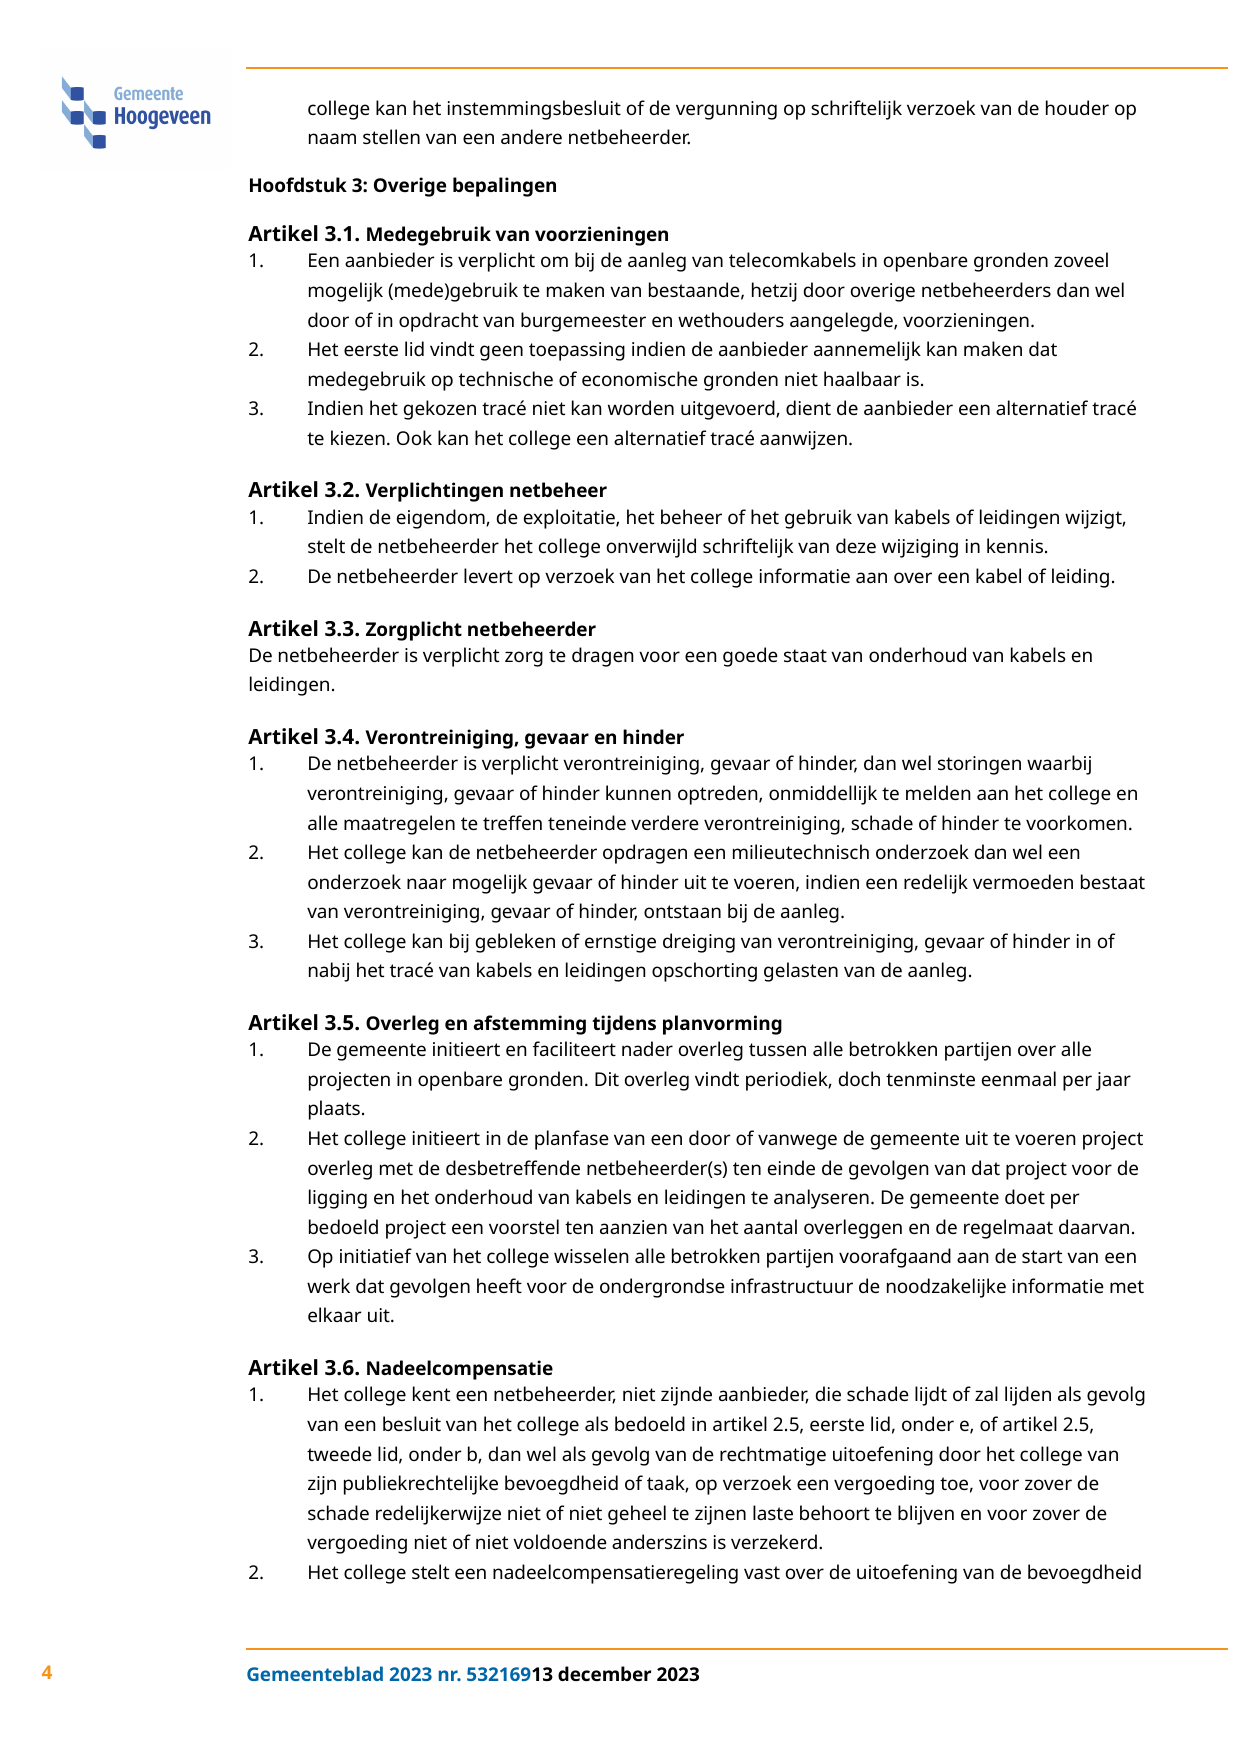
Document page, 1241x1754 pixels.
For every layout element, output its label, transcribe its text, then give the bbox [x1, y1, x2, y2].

list Het college kan bij gebleken of ernstige dreiging van verontreiniging, gevaar of hinder in of nabij het tracé van kabels en leidingen opschorting gelasten van de aanleg. [248, 928, 1152, 983]
list Het college stelt een nadeelcompensatieregeling vast over de uitoefening van de bevoegdheid [248, 1559, 1152, 1585]
text Artikel 3.3. Zorgplicht netbeheerder [248, 614, 1152, 642]
list Indien de eigendom, de exploitatie, het beheer of het gebruik van kabels of leidingen wijzigt, stelt de netbeheerder het college onverwijld schriftelijk van deze wijziging in kennis. [248, 504, 1152, 559]
text Artikel 3.5. Overleg en afstemming tijdens planvorming [248, 1008, 1152, 1036]
list De netbeheerder is verplicht verontreiniging, gevaar of hinder, dan wel storingen waarbij verontreiniging, gevaar of hinder kunnen optreden, onmiddellijk te melden aan het college en alle maatregelen te treffen teneinde verdere verontreiniging, schade of hinder te voorkomen. [248, 751, 1152, 835]
list De netbeheerder levert op verzoek van het college informatie aan over een kabel of leiding. [248, 563, 1152, 589]
text Artikel 3.4. Verontreiniging, gevaar en hinder [248, 722, 1152, 751]
picture [41, 47, 231, 172]
list De gemeente initieert en faciliteert nader overleg tussen alle betrokken partijen over alle projecten in openbare gronden. Dit overleg vindt periodiek, doch tenminste eenmaal per jaar plaats. [248, 1036, 1152, 1121]
text De netbeheerder is verplicht zorg te dragen voor een goede staat van onderhoud van kabels en leidingen. [248, 642, 1152, 697]
list Indien het gekozen tracé niet kan worden uitgevoerd, dient de aanbieder een alternatief tracé te kiezen. Ook kan het college een alternatief tracé aanwijzen. [248, 396, 1152, 451]
text Artikel 3.1. Medegebruik van voorzieningen [248, 219, 1152, 248]
list college kan het instemmingsbesluit of de vergunning op schriftelijk verzoek van de houder op naam stellen van een andere netbeheerder. [248, 95, 1152, 150]
list Het eerste lid vindt geen toepassing indien de aanbieder aannemelijk kan maken dat medegebruik op technische of economische gronden niet haalbaar is. [248, 336, 1152, 392]
text Artikel 3.2. Verplichtingen netbeheer [248, 476, 1152, 504]
list Het college initieert in de planfase van een door of vanwege de gemeente uit te voeren project overleg met de desbetreffende netbeheerder(s) ten einde de gevolgen van dat project voor de ligging en het onderhoud van kabels en leidingen te analyseren. De gemeente doet per bedoeld project een voorstel ten aanzien van het aantal overleggen en de regelmaat daarvan. [248, 1125, 1152, 1240]
text Hoofdstuk 3: Overige bepalingen [248, 170, 1152, 198]
list Een aanbieder is verplicht om bij de aanleg van telecomkabels in openbare gronden zoveel mogelijk (mede)gebruik te maken van bestaande, hetzij door overige netbeheerders dan wel door of in opdracht van burgemeester en wethouders aangelegde, voorzieningen. [248, 248, 1152, 333]
text Artikel 3.6. Nadeelcompensatie [248, 1353, 1152, 1382]
list Op initiatief van het college wisselen alle betrokken partijen voorafgaand aan de start van een werk dat gevolgen heeft voor de ondergrondse infrastructuur de noodzakelijke informatie met elkaar uit. [248, 1243, 1152, 1328]
list Het college kent een netbeheerder, niet zijnde aanbieder, die schade lijdt of zal lijden als gevolg van een besluit van het college als bedoeld in artikel 2.5, eerste lid, onder e, of artikel 2.5, tweede lid, onder b, dan wel als gevolg van de rechtmatige uitoefening door het college van zijn publiekrechtelijke bevoegdheid of taak, op verzoek een vergoeding toe, voor zover de schade redelijkerwijze niet of niet geheel te zijnen laste behoort te blijven en voor zover de vergoeding niet of niet voldoende anderszins is verzekerd. [248, 1382, 1152, 1555]
list Het college kan de netbeheerder opdragen een milieutechnisch onderzoek dan wel een onderzoek naar mogelijk gevaar of hinder uit te voeren, indien een redelijk vermoeden bestaat van verontreiniging, gevaar of hinder, ontstaan bij de aanleg. [248, 839, 1152, 924]
